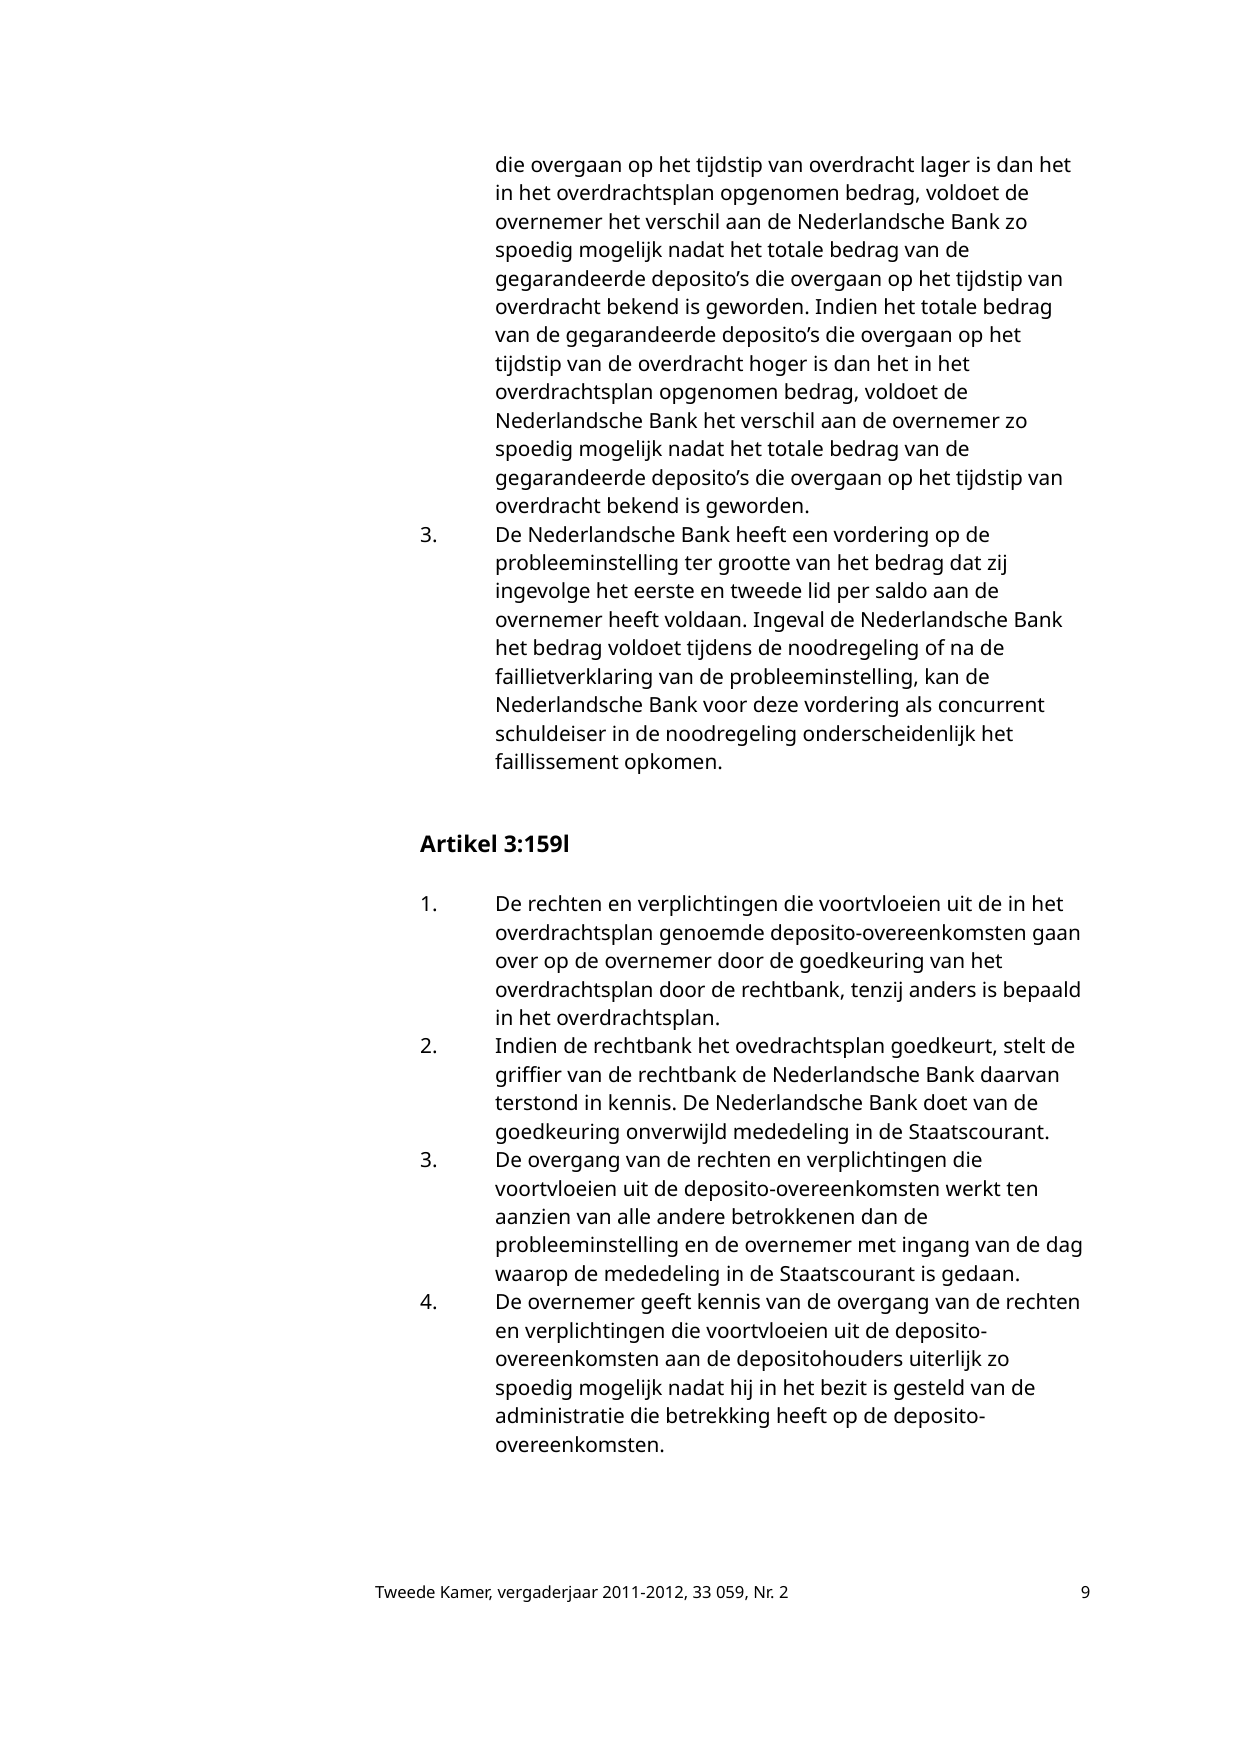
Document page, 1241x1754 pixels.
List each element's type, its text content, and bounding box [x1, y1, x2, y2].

list De overgang van de rechten en verplichtingen die voortvloeien uit de deposito-overeenkomsten werkt ten aanzien van alle andere betrokkenen dan de probleeminstelling en de overnemer met ingang van de dag waarop de mededeling in de Staatscourant is gedaan. [420, 1145, 1090, 1287]
list De Nederlandsche Bank heeft een vordering op de probleeminstelling ter grootte van het bedrag dat zij ingevolge het eerste en tweede lid per saldo aan de overnemer heeft voldaan. Ingeval de Nederlandsche Bank het bedrag voldoet tijdens de noodregeling of na de faillietverklaring van de probleeminstelling, kan de Nederlandsche Bank voor deze vordering als concurrent schuldeiser in de noodregeling onderscheidenlijk het faillissement opkomen. [420, 520, 1090, 776]
list De overnemer geeft kennis van de overgang van de rechten en verplichtingen die voortvloeien uit de deposito-overeenkomsten aan de depositohouders uiterlijk zo spoedig mogelijk nadat hij in het bezit is gesteld van de administratie die betrekking heeft op de deposito-overeenkomsten. [420, 1287, 1090, 1458]
subtitle Artikel 3:159l [420, 828, 1090, 859]
list Indien de rechtbank het ovedrachtsplan goedkeurt, stelt de griffier van de rechtbank de Nederlandsche Bank daarvan terstond in kennis. De Nederlandsche Bank doet van de goedkeuring onverwijld mededeling in de Staatscourant. [420, 1032, 1090, 1145]
list die overgaan op het tijdstip van overdracht lager is dan het in het overdrachtsplan opgenomen bedrag, voldoet de overnemer het verschil aan de Nederlandsche Bank zo spoedig mogelijk nadat het totale bedrag van de gegarandeerde deposito’s die overgaan op het tijdstip van overdracht bekend is geworden. Indien het totale bedrag van de gegarandeerde deposito’s die overgaan op het tijdstip van de overdracht hoger is dan het in het overdrachtsplan opgenomen bedrag, voldoet de Nederlandsche Bank het verschil aan de overnemer zo spoedig mogelijk nadat het totale bedrag van de gegarandeerde deposito’s die overgaan op het tijdstip van overdracht bekend is geworden. [420, 150, 1090, 520]
list De rechten en verplichtingen die voortvloeien uit de in het overdrachtsplan genoemde deposito-overeenkomsten gaan over op de overnemer door de goedkeuring van het overdrachtsplan door de rechtbank, tenzij anders is bepaald in het overdrachtsplan. [420, 889, 1090, 1032]
